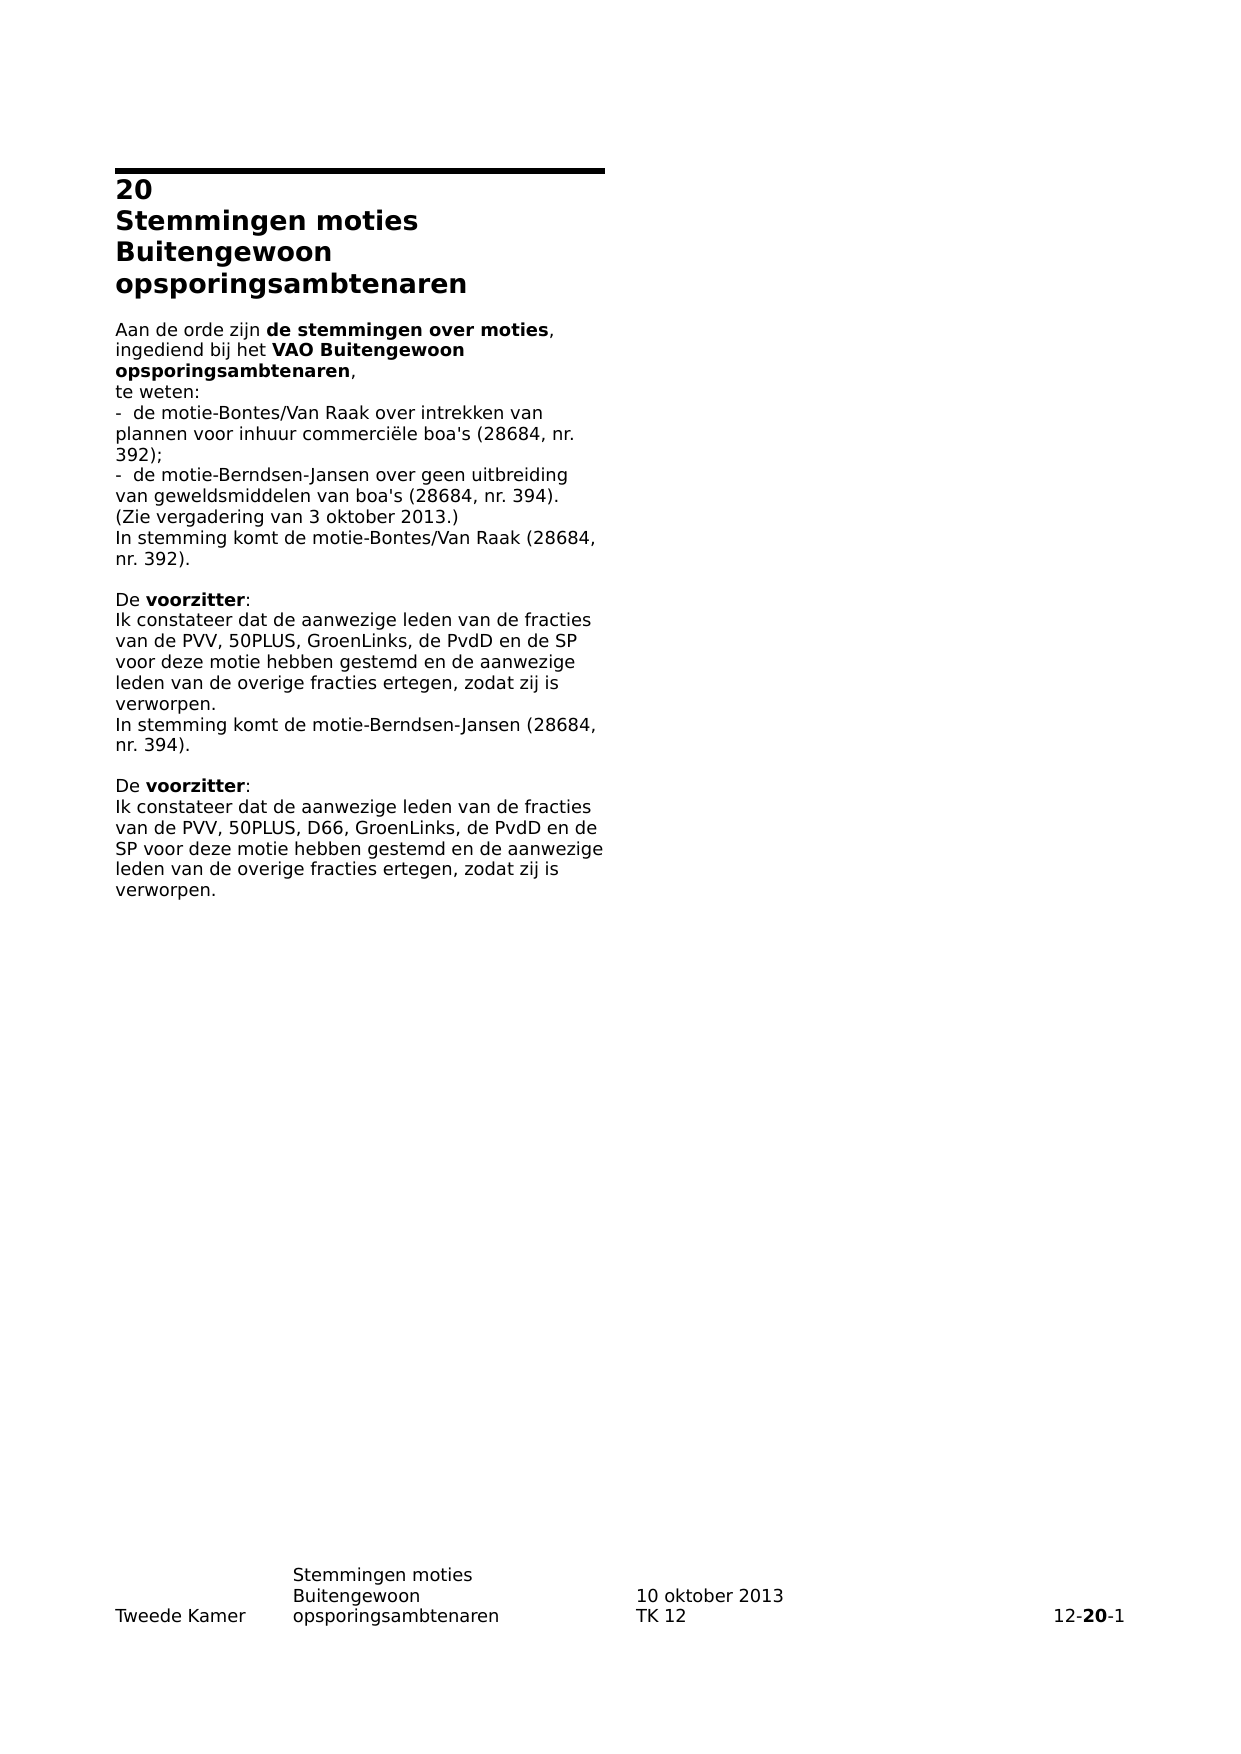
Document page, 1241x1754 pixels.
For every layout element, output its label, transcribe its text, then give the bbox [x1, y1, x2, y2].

list de motie-Bontes/Van Raak over intrekken van plannen voor inhuur commerciële boa's (28684, nr. 392); [115, 403, 605, 465]
text In stemming komt de motie-Bontes/Van Raak (28684, nr. 392). [115, 528, 605, 569]
text Aan de orde zijn de stemmingen over moties, ingediend bij het VAO Buitengewoon opsporingsambtenaren, [115, 319, 605, 382]
title 20 Stemmingen moties Buitengewoon opsporingsambtenaren [115, 174, 605, 299]
text Ik constateer dat de aanwezige leden van de fracties van de PVV, 50PLUS, GroenLinks, de PvdD en de SP voor deze motie hebben gestemd en de aanwezige leden van de overige fracties ertegen, zodat zij is verworpen. [115, 610, 605, 714]
list de motie-Berndsen-Jansen over geen uitbreiding van geweldsmiddelen van boa's (28684, nr. 394). [115, 465, 605, 507]
text De voorzitter: [115, 776, 605, 797]
text te weten: [115, 382, 605, 403]
text (Zie vergadering van 3 oktober 2013.) [115, 507, 605, 528]
text Ik constateer dat de aanwezige leden van de fracties van de PVV, 50PLUS, D66, GroenLinks, de PvdD en de SP voor deze motie hebben gestemd en de aanwezige leden van de overige fracties ertegen, zodat zij is verworpen. [115, 797, 605, 901]
text In stemming komt de motie-Berndsen-Jansen (28684, nr. 394). [115, 714, 605, 756]
text De voorzitter: [115, 589, 605, 610]
